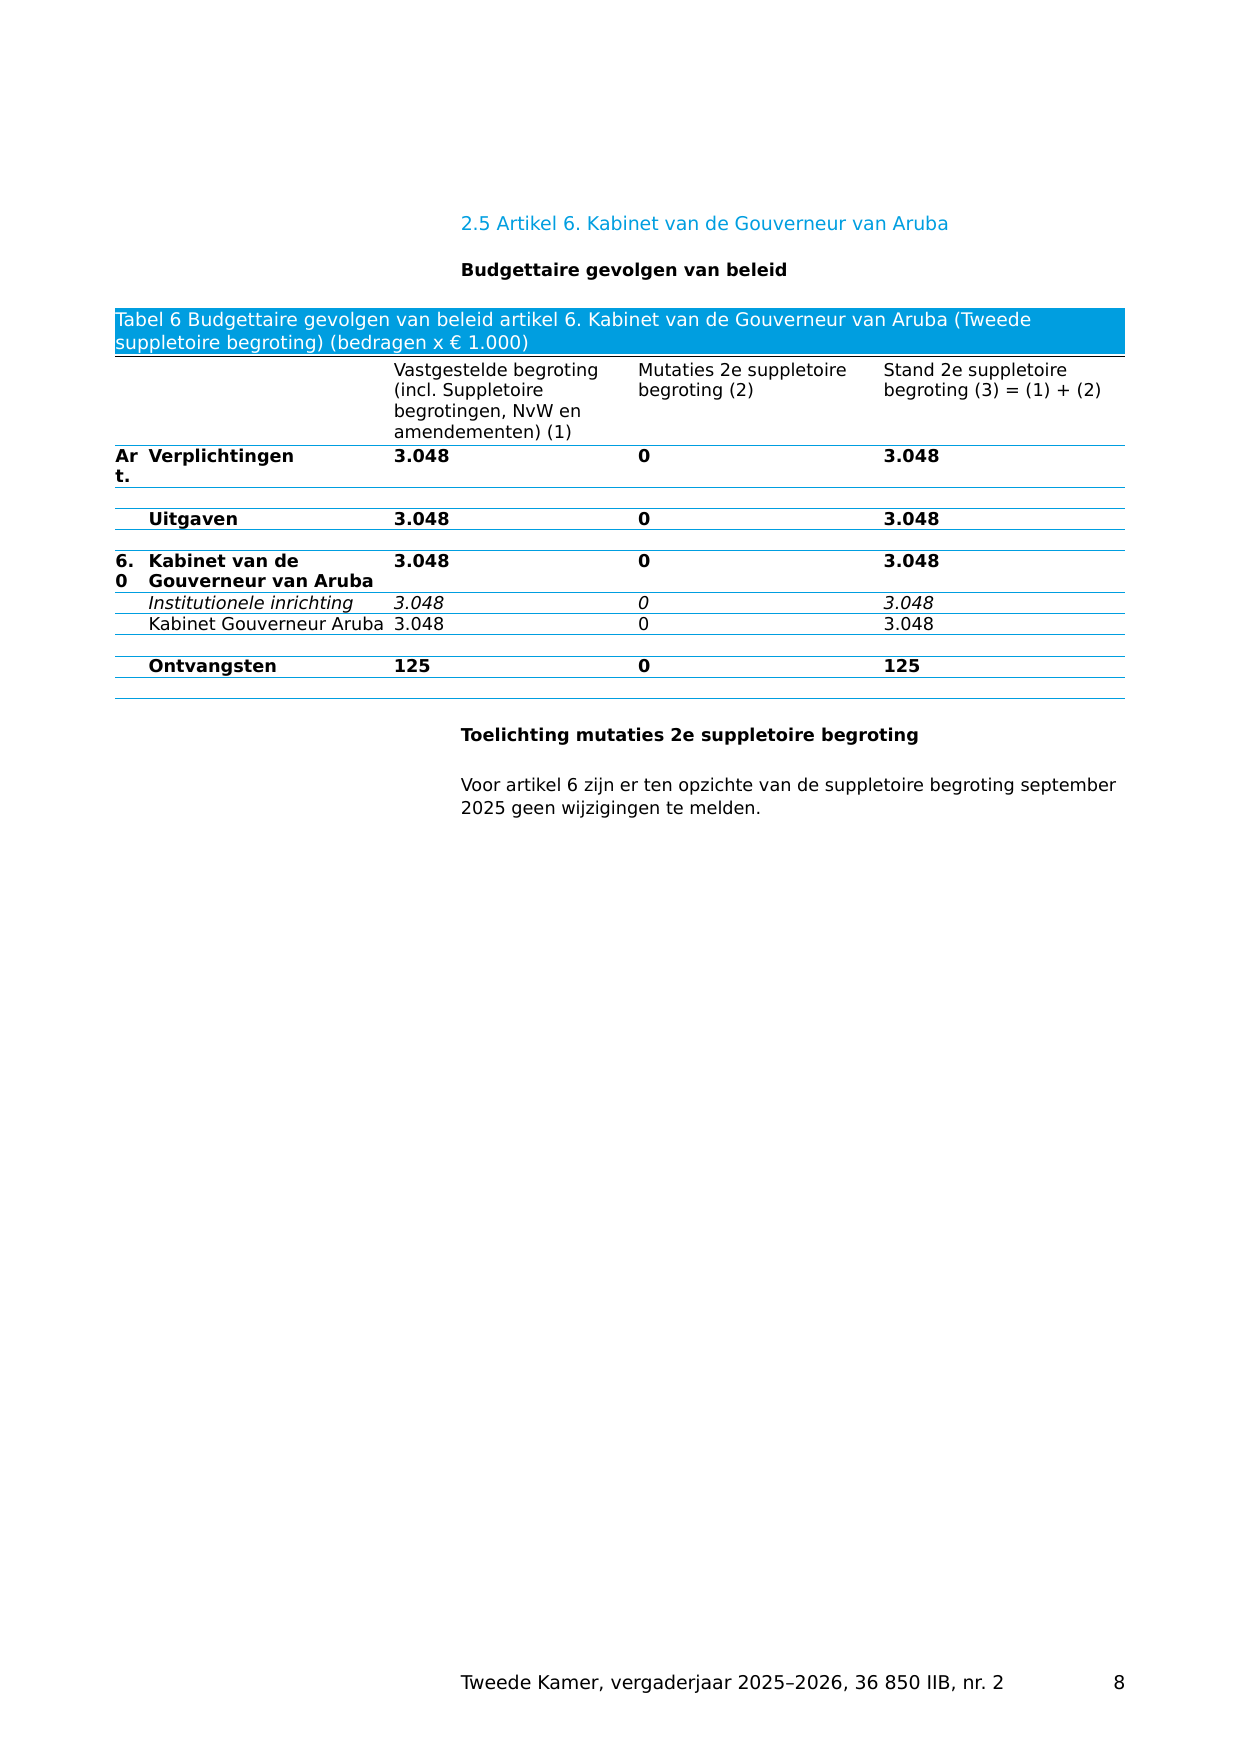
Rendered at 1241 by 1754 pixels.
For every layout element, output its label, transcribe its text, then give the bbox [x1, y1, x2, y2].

table_cell Art. [115, 446, 145, 487]
table_cell Mutaties 2e suppletoire begroting (2) [635, 357, 880, 445]
table_cell Uitgaven [145, 509, 391, 529]
table_cell Kabinet Gouverneur Aruba [145, 614, 391, 634]
table_cell [880, 635, 1125, 656]
table_cell 3.048 [391, 593, 635, 613]
table_cell [880, 678, 1125, 698]
table_cell 3.048 [880, 446, 1125, 487]
table_cell Stand 2e suppletoire begroting (3) = (1) + (2) [880, 357, 1125, 445]
table_cell [880, 530, 1125, 550]
table_cell [115, 593, 145, 613]
table_cell [115, 657, 145, 677]
table_cell [391, 530, 635, 550]
table_cell [145, 357, 391, 445]
text Toelichting mutaties 2e suppletoire begroting [461, 723, 1125, 746]
text Budgettaire gevolgen van beleid [461, 258, 1125, 281]
table_cell Vastgestelde begroting (incl. Suppletoire begrotingen, NvW en amendementen) (1) [391, 357, 635, 445]
table_cell [115, 614, 145, 634]
table_cell Kabinet van de Gouverneur van Aruba [145, 551, 391, 592]
table_cell [115, 357, 145, 445]
table_cell 0 [635, 509, 880, 529]
table_cell [115, 530, 145, 550]
table_cell [115, 635, 145, 656]
table_cell 3.048 [880, 551, 1125, 592]
table_cell [145, 678, 391, 698]
table_cell 3.048 [391, 509, 635, 529]
table_cell 3.048 [391, 446, 635, 487]
table_cell 125 [391, 657, 635, 677]
table_cell 0 [635, 614, 880, 634]
table_cell [635, 488, 880, 508]
table_cell [115, 488, 145, 508]
table_cell 3.048 [391, 614, 635, 634]
table_cell [635, 635, 880, 656]
table_cell 3.048 [391, 551, 635, 592]
table_cell [391, 678, 635, 698]
table_cell [391, 488, 635, 508]
table_cell 0 [635, 446, 880, 487]
table_cell [115, 509, 145, 529]
table_cell [145, 488, 391, 508]
table_cell Institutionele inrichting [145, 593, 391, 613]
table_cell [635, 530, 880, 550]
table_cell Verplichtingen [145, 446, 391, 487]
table_cell 0 [635, 551, 880, 592]
table_cell Ontvangsten [145, 657, 391, 677]
table_cell 125 [880, 657, 1125, 677]
table_cell 0 [635, 657, 880, 677]
table_cell [145, 530, 391, 550]
table_cell 6.0 [115, 551, 145, 592]
text Voor artikel 6 zijn er ten opzichte van de suppletoire begroting september 2025 geen wijzigingen te melden. [461, 773, 1125, 819]
table_cell [635, 678, 880, 698]
table_cell [391, 635, 635, 656]
table_cell [880, 488, 1125, 508]
table_cell [115, 678, 145, 698]
table_cell 3.048 [880, 509, 1125, 529]
table_cell 3.048 [880, 614, 1125, 634]
table_cell 3.048 [880, 593, 1125, 613]
title 2.5 Artikel 6. Kabinet van de Gouverneur van Aruba [461, 213, 1125, 235]
table_cell [145, 635, 391, 656]
table_cell 0 [635, 593, 880, 613]
